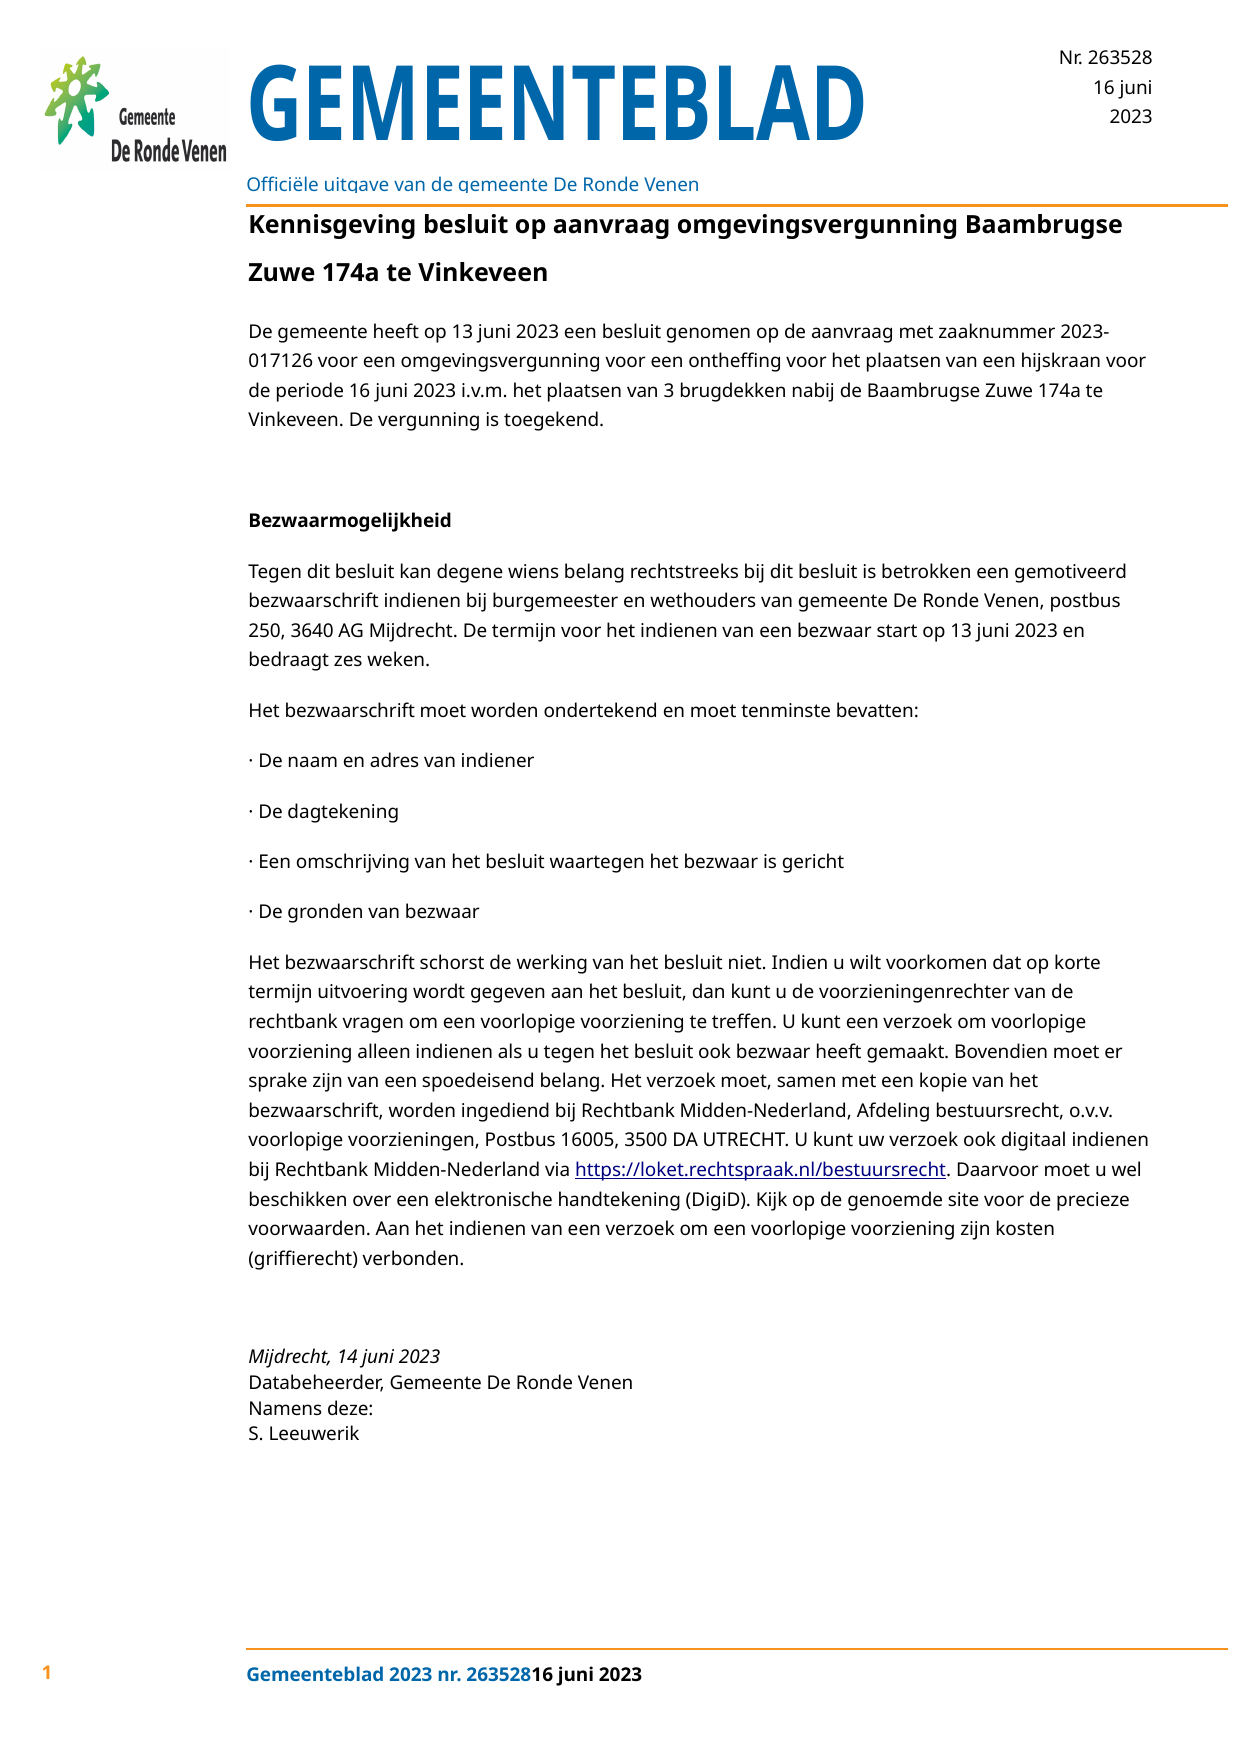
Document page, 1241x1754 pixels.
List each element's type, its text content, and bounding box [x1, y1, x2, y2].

text · Een omschrijving van het besluit waartegen het bezwaar is gericht [248, 848, 1152, 874]
text Bezwaarmogelijkheid [248, 507, 1152, 533]
text Het bezwaarschrift schorst de werking van het besluit niet. Indien u wilt voorkomen dat op korte termijn uitvoering wordt gegeven aan het besluit, dan kunt u de voorzieningenrechter van de rechtbank vragen om een voorlopige voorziening te treffen. U kunt een verzoek om voorlopige voorziening alleen indienen als u tegen het besluit ook bezwaar heeft gemaakt. Bovendien moet er sprake zijn van een spoedeisend belang. Het verzoek moet, samen met een kopie van het bezwaarschrift, worden ingediend bij Rechtbank Midden-Nederland, Afdeling bestuursrecht, o.v.v. voorlopige voorzieningen, Postbus 16005, 3500 DA UTRECHT. U kunt uw verzoek ook digitaal indienen bij Rechtbank Midden-Nederland via https://loket.rechtspraak.nl/bestuursrecht. Daarvoor moet u wel beschikken over een elektronische handtekening (DigiD). Kijk op de genoemde site voor de precieze voorwaarden. Aan het indienen van een verzoek om een voorlopige voorziening zijn kosten (griffierecht) verbonden. [248, 949, 1152, 1271]
text Het bezwaarschrift moet worden ondertekend en moet tenminste bevatten: [248, 697, 1152, 723]
text Tegen dit besluit kan degene wiens belang rechtstreeks bij dit besluit is betrokken een gemotiveerd bezwaarschrift indienen bij burgemeester en wethouders van gemeente De Ronde Venen, postbus 250, 3640 AG Mijdrecht. De termijn voor het indienen van een bezwaar start op 13 juni 2023 en bedraagt zes weken. [248, 558, 1152, 672]
text Mijdrecht, 14 juni 2023 [248, 1343, 1152, 1369]
text · De naam en adres van indiener [248, 747, 1152, 773]
text De gemeente heeft op 13 juni 2023 een besluit genomen op de aanvraag met zaaknummer 2023-017126 voor een omgevingsvergunning voor een ontheffing voor het plaatsen van een hijskraan voor de periode 16 juni 2023 i.v.m. het plaatsen van 3 brugdekken nabij de Baambrugse Zuwe 174a te Vinkeveen. De vergunning is toegekend. [248, 318, 1152, 432]
text S. Leeuwerik [248, 1420, 1152, 1446]
text · De dagtekening [248, 798, 1152, 824]
text Namens deze: [248, 1395, 1152, 1420]
text · De gronden van bezwaar [248, 899, 1152, 924]
text Databeheerder, Gemeente De Ronde Venen [248, 1369, 1152, 1395]
picture [41, 47, 231, 172]
text Kennisgeving besluit op aanvraag omgevingsvergunning Baambrugse Zuwe 174a te Vinkeveen [248, 207, 1152, 288]
